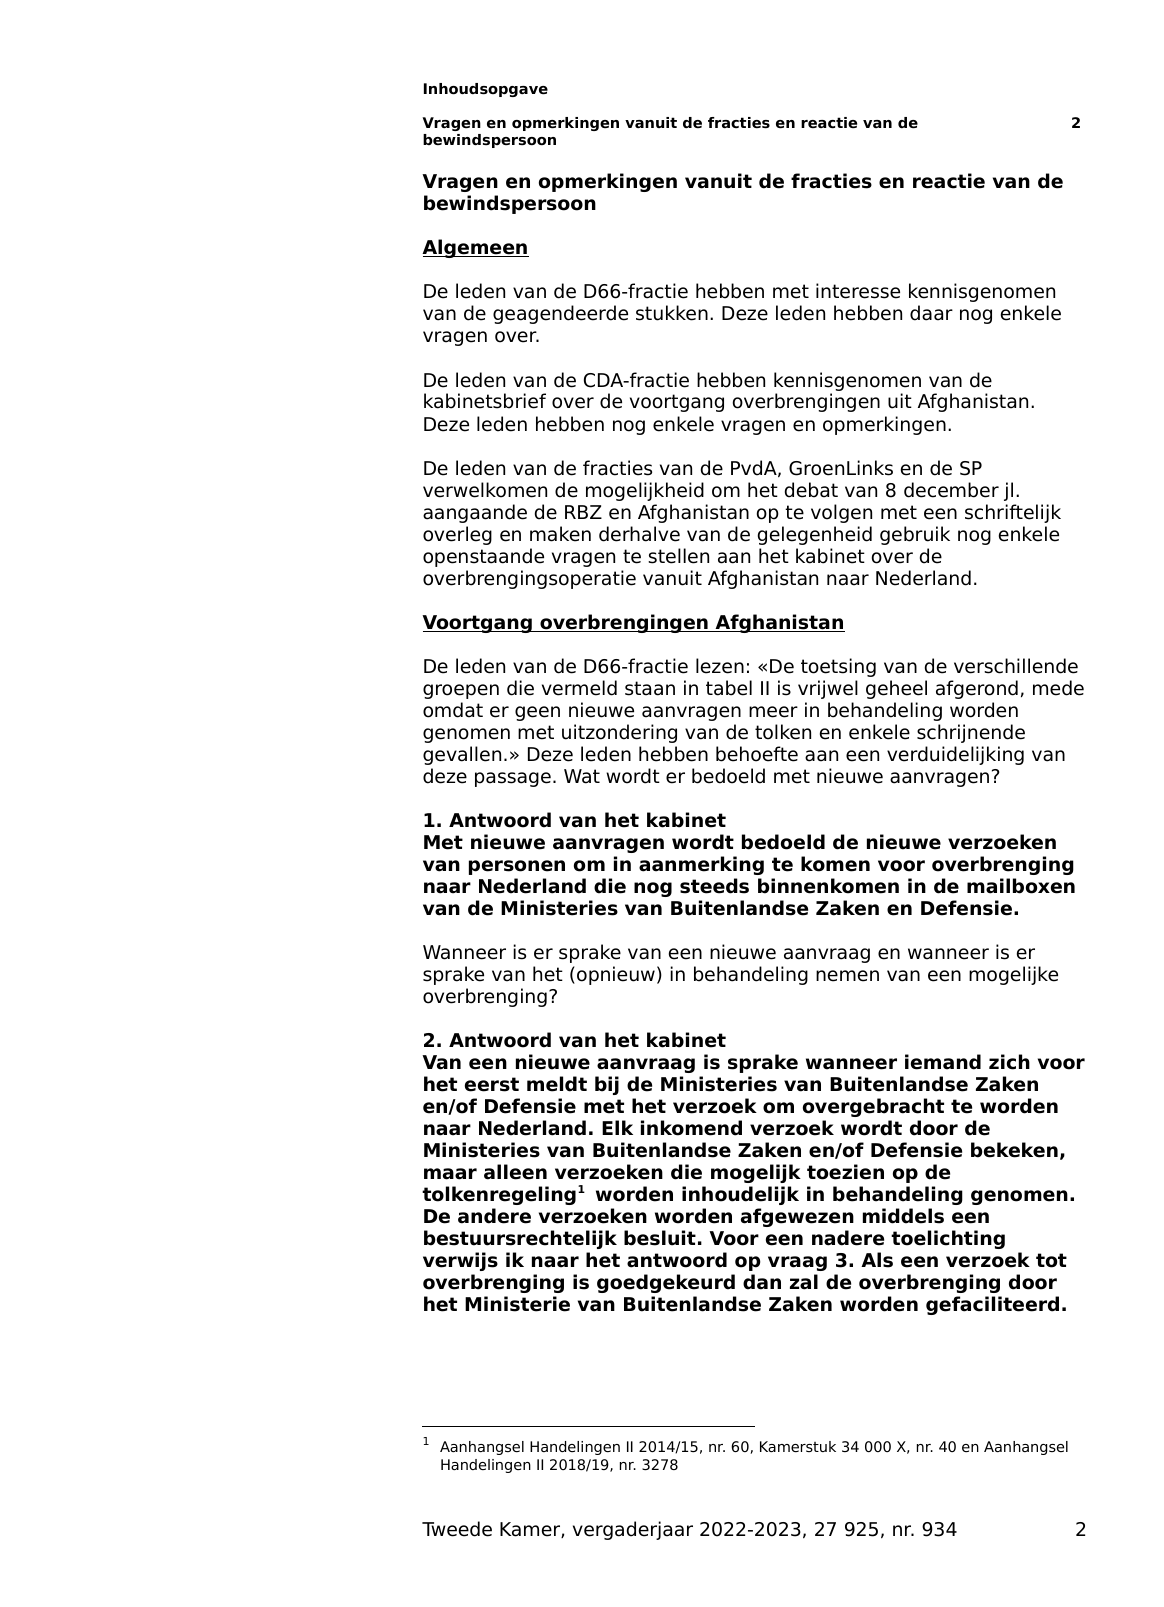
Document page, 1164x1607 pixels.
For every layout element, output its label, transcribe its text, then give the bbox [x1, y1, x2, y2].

text 2. Antwoord van het kabinet [422, 1030, 1087, 1052]
subtitle Voortgang overbrengingen Afghanistan [422, 612, 1087, 634]
table_cell Vragen en opmerkingen vanuit de fracties en reactie van de bewindspersoon [422, 115, 1028, 149]
text Met nieuwe aanvragen wordt bedoeld de nieuwe verzoeken van personen om in aanmerking te komen voor overbrenging naar Nederland die nog steeds binnenkomen in de mailboxen van de Ministeries van Buitenlandse Zaken en Defensie. [422, 832, 1087, 920]
table_header Inhoudsopgave [422, 81, 1087, 98]
subtitle Vragen en opmerkingen vanuit de fracties en reactie van de bewindspersoon [422, 171, 1087, 215]
text De leden van de D66-fractie hebben met interesse kennisgenomen van de geagendeerde stukken. Deze leden hebben daar nog enkele vragen over. [422, 281, 1087, 347]
text De leden van de CDA-fractie hebben kennisgenomen van de kabinetsbrief over de voortgang overbrengingen uit Afghanistan. Deze leden hebben nog enkele vragen en opmerkingen. [422, 369, 1087, 435]
text Wanneer is er sprake van een nieuwe aanvraag en wanneer is er sprake van het (opnieuw) in behandeling nemen van een mogelijke overbrenging? [422, 942, 1087, 1008]
table_cell 2 [1028, 115, 1087, 149]
subtitle Algemeen [422, 237, 1087, 259]
text Van een nieuwe aanvraag is sprake wanneer iemand zich voor het eerst meldt bij de Ministeries van Buitenlandse Zaken en/of Defensie met het verzoek om overgebracht te worden naar Nederland. Elk inkomend verzoek wordt door de Ministeries van Buitenlandse Zaken en/of Defensie bekeken, maar alleen verzoeken die mogelijk toezien op de tolkenregeling worden inhoudelijk in behandeling genomen. De andere verzoeken worden afgewezen middels een bestuursrechtelijk besluit. Voor een nadere toelichting verwijs ik naar het antwoord op vraag 3. Als een verzoek tot overbrenging is goedgekeurd dan zal de overbrenging door het Ministerie van Buitenlandse Zaken worden gefaciliteerd. [422, 1052, 1087, 1316]
text 1. Antwoord van het kabinet [422, 810, 1087, 832]
text De leden van de D66-fractie lezen: «De toetsing van de verschillende groepen die vermeld staan in tabel II is vrijwel geheel afgerond, mede omdat er geen nieuwe aanvragen meer in behandeling worden genomen met uitzondering van de tolken en enkele schrijnende gevallen.» Deze leden hebben behoefte aan een verduidelijking van deze passage. Wat wordt er bedoeld met nieuwe aanvragen? [422, 656, 1087, 788]
text Aanhangsel Handelingen II 2014/15, nr. 60, Kamerstuk 34 000 X, nr. 40 en Aanhangsel Handelingen II 2018/19, nr. 3278 [422, 1435, 1087, 1474]
table_cell [422, 98, 1087, 115]
text De leden van de fracties van de PvdA, GroenLinks en de SP verwelkomen de mogelijkheid om het debat van 8 december jl. aangaande de RBZ en Afghanistan op te volgen met een schriftelijk overleg en maken derhalve van de gelegenheid gebruik nog enkele openstaande vragen te stellen aan het kabinet over de overbrengingsoperatie vanuit Afghanistan naar Nederland. [422, 458, 1087, 589]
